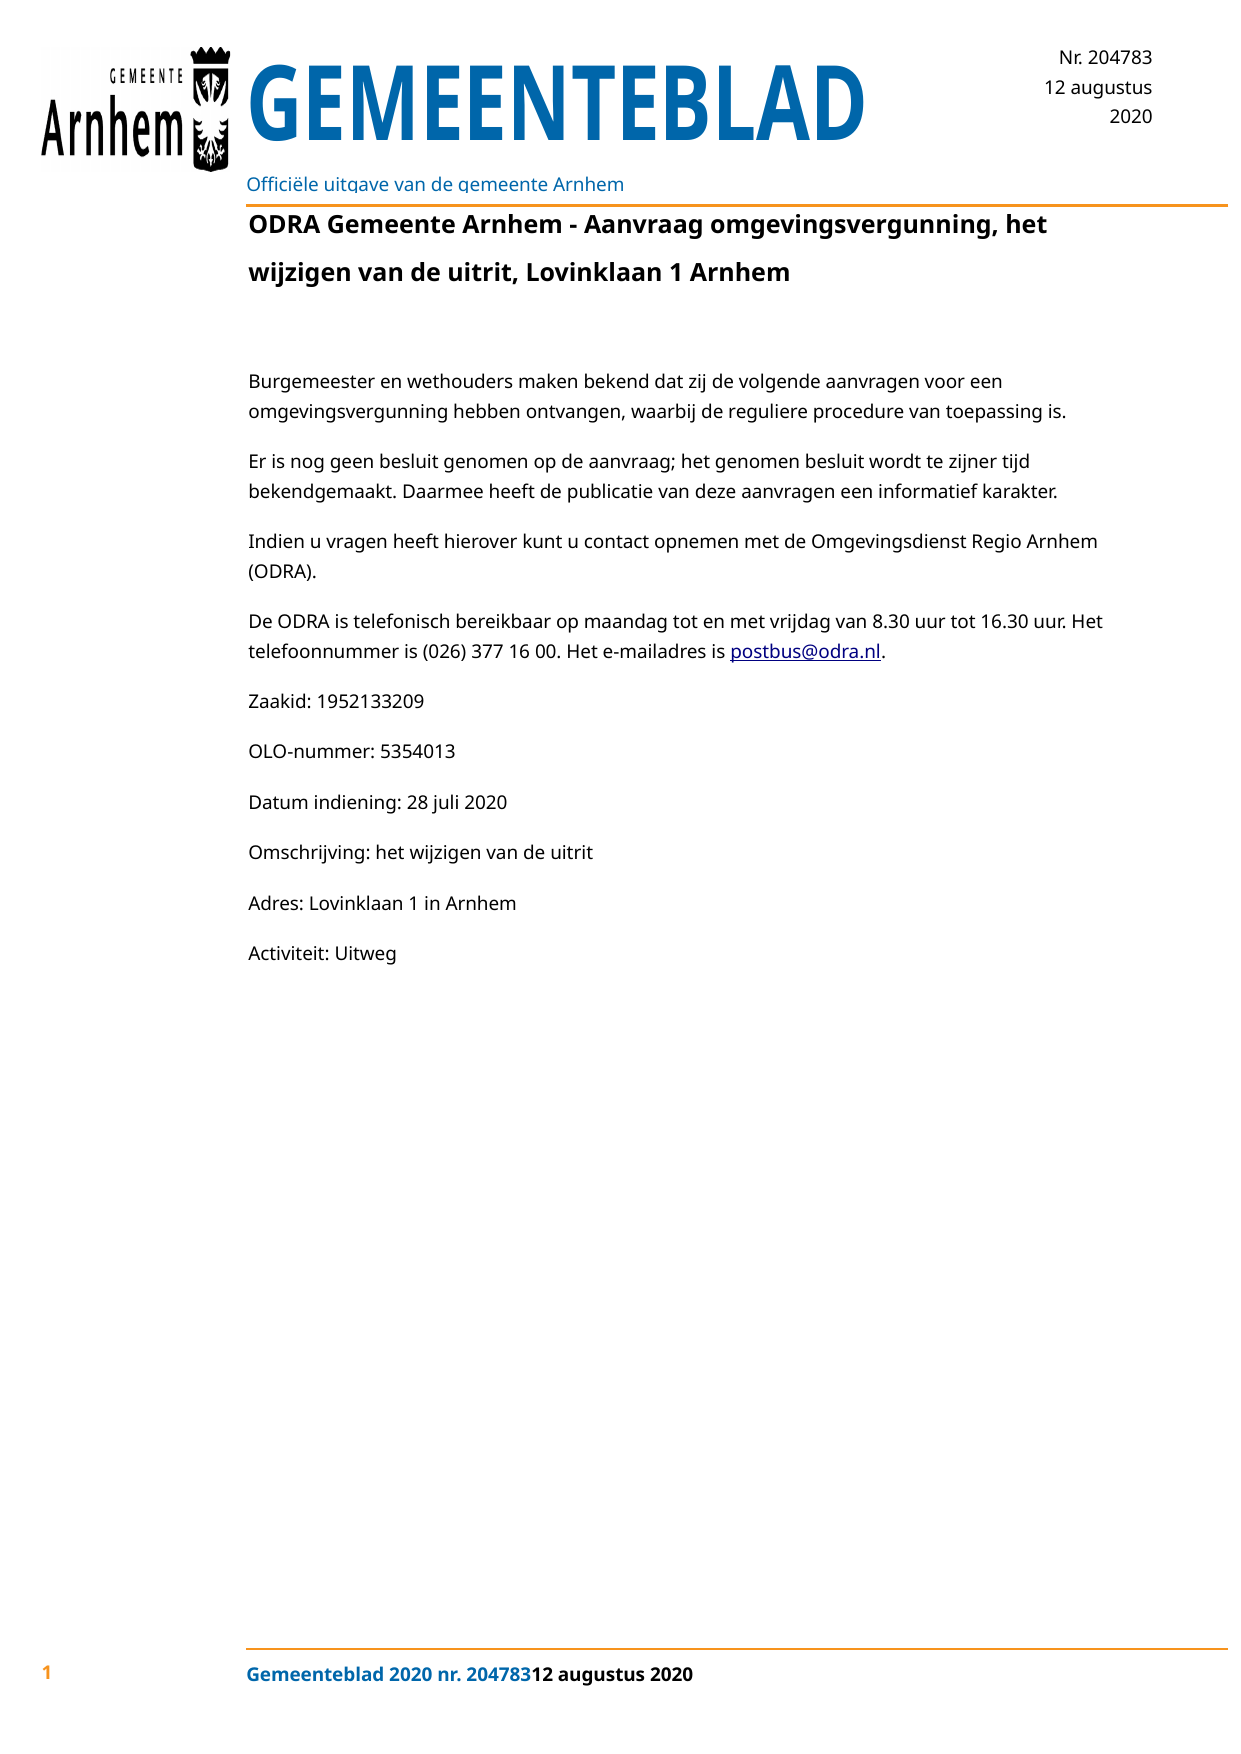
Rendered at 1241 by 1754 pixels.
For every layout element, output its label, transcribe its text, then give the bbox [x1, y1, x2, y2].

text Activiteit: Uitweg [248, 940, 1152, 966]
text De ODRA is telefonisch bereikbaar op maandag tot en met vrijdag van 8.30 uur tot 16.30 uur. Het telefoonnummer is (026) 377 16 00. Het e-mailadres is postbus@odra.nl. [248, 608, 1152, 664]
text Omschrijving: het wijzigen van de uitrit [248, 839, 1152, 865]
text Er is nog geen besluit genomen op de aanvraag; het genomen besluit wordt te zijner tijd bekendgemaakt. Daarmee heeft de publicatie van deze aanvragen een informatief karakter. [248, 448, 1152, 504]
text Zaakid: 1952133209 [248, 688, 1152, 714]
text Datum indiening: 28 juli 2020 [248, 789, 1152, 815]
text Indien u vragen heeft hierover kunt u contact opnemen met de Omgevingsdienst Regio Arnhem (ODRA). [248, 528, 1152, 584]
text OLO-nummer: 5354013 [248, 739, 1152, 764]
text ODRA Gemeente Arnhem - Aanvraag omgevingsvergunning, het wijzigen van de uitrit, Lovinklaan 1 Arnhem [248, 207, 1152, 288]
text Adres: Lovinklaan 1 in Arnhem [248, 890, 1152, 916]
picture [41, 47, 231, 172]
text Burgemeester en wethouders maken bekend dat zij de volgende aanvragen voor een omgevingsvergunning hebben ontvangen, waarbij de reguliere procedure van toepassing is. [248, 368, 1152, 424]
